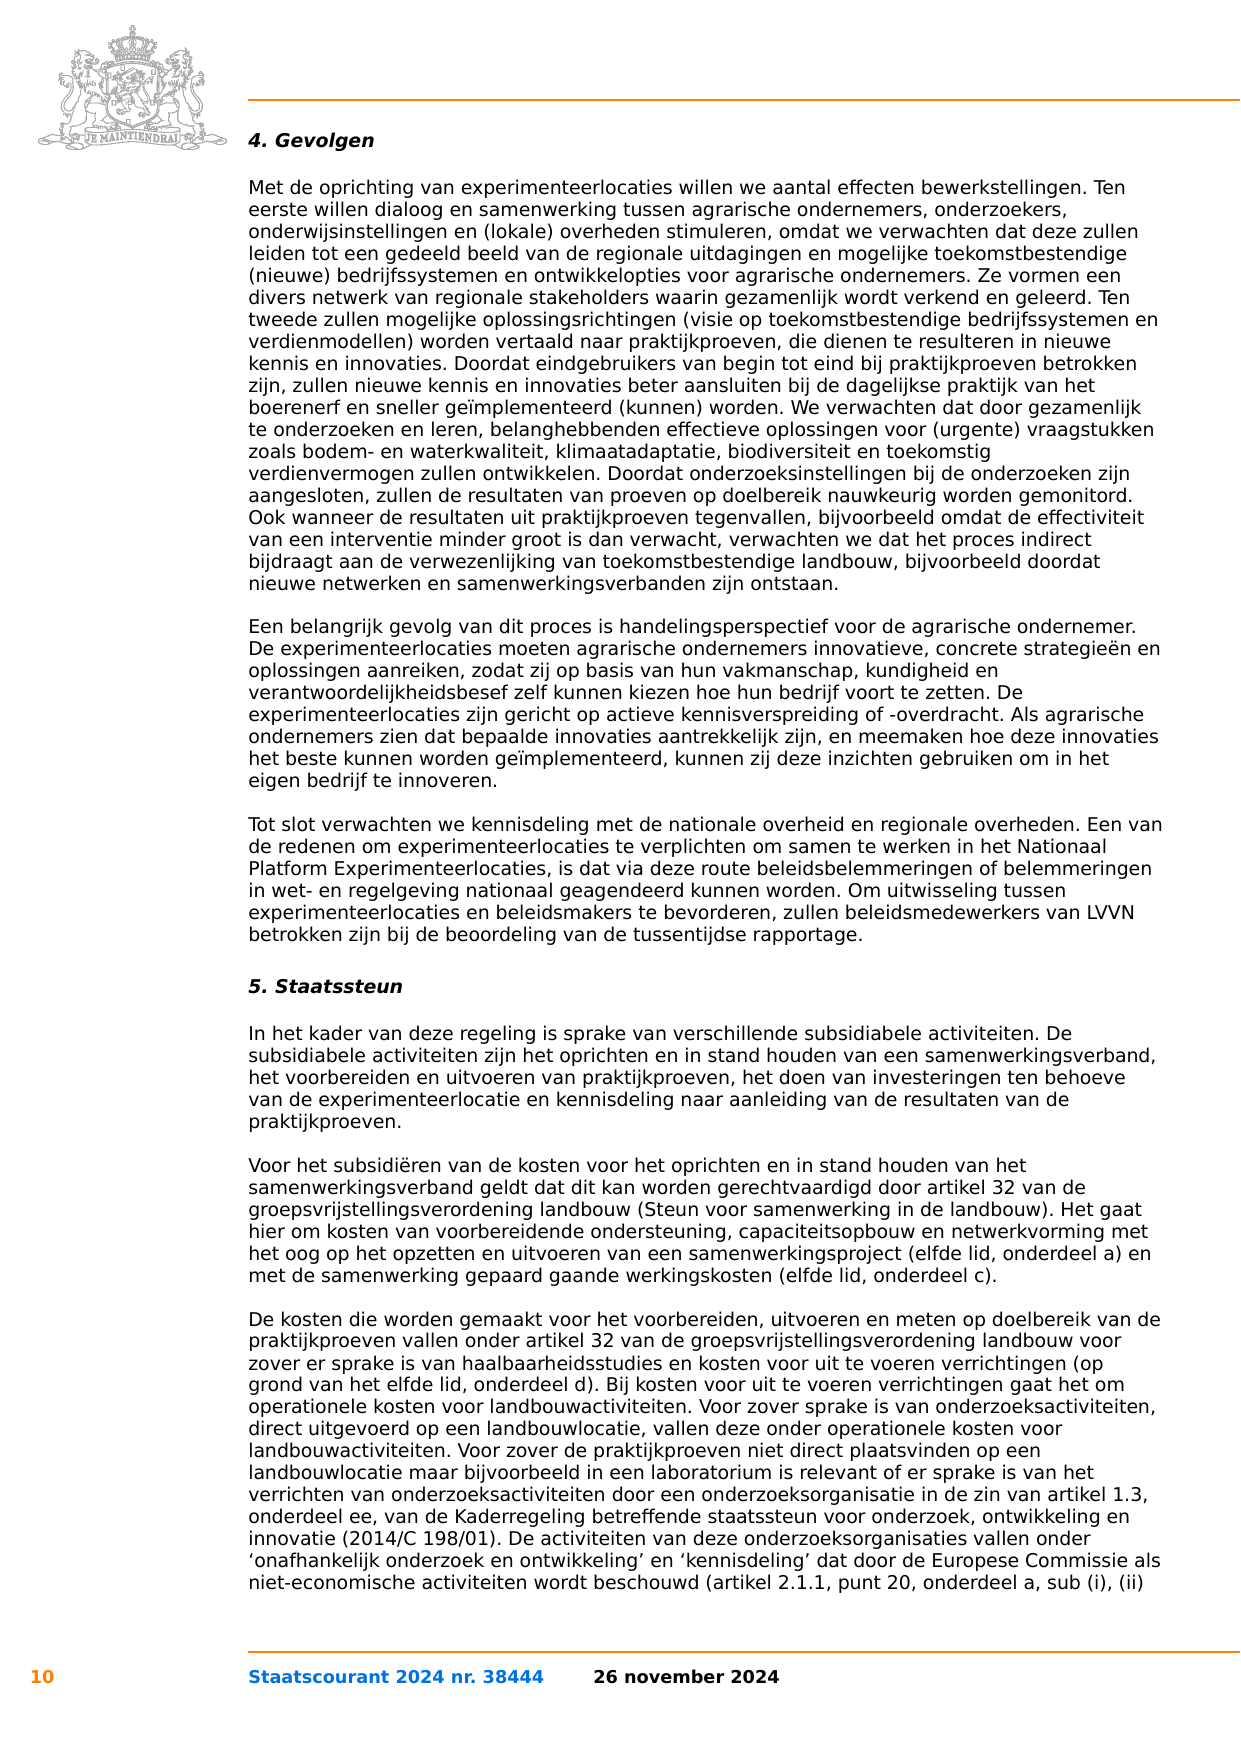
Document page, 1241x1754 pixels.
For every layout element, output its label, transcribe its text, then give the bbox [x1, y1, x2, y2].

picture [38, 25, 227, 150]
text Met de oprichting van experimenteerlocaties willen we aantal effecten bewerkstellingen. Ten eerste willen dialoog en samenwerking tussen agrarische ondernemers, onderzoekers, onderwijsinstellingen en (lokale) overheden stimuleren, omdat we verwachten dat deze zullen leiden tot een gedeeld beeld van de regionale uitdagingen en mogelijke toekomstbestendige (nieuwe) bedrijfssystemen en ontwikkelopties voor agrarische ondernemers. Ze vormen een divers netwerk van regionale stakeholders waarin gezamenlijk wordt verkend en geleerd. Ten tweede zullen mogelijke oplossingsrichtingen (visie op toekomstbestendige bedrijfssystemen en verdienmodellen) worden vertaald naar praktijkproeven, die dienen te resulteren in nieuwe kennis en innovaties. Doordat eindgebruikers van begin tot eind bij praktijkproeven betrokken zijn, zullen nieuwe kennis en innovaties beter aansluiten bij de dagelijkse praktijk van het boerenerf en sneller geïmplementeerd (kunnen) worden. We verwachten dat door gezamenlijk te onderzoeken en leren, belanghebbenden effectieve oplossingen voor (urgente) vraagstukken zoals bodem- en waterkwaliteit, klimaatadaptatie, biodiversiteit en toekomstig verdienvermogen zullen ontwikkelen. Doordat onderzoeksinstellingen bij de onderzoeken zijn aangesloten, zullen de resultaten van proeven op doelbereik nauwkeurig worden gemonitord. Ook wanneer de resultaten uit praktijkproeven tegenvallen, bijvoorbeeld omdat de effectiviteit van een interventie minder groot is dan verwacht, verwachten we dat het proces indirect bijdraagt aan de verwezenlijking van toekomstbestendige landbouw, bijvoorbeeld doordat nieuwe netwerken en samenwerkingsverbanden zijn ontstaan. [248, 177, 1163, 594]
text Een belangrijk gevolg van dit proces is handelingsperspectief voor de agrarische ondernemer. De experimenteerlocaties moeten agrarische ondernemers innovatieve, concrete strategieën en oplossingen aanreiken, zodat zij op basis van hun vakmanschap, kundigheid en verantwoordelijkheidsbesef zelf kunnen kiezen hoe hun bedrijf voort te zetten. De experimenteerlocaties zijn gericht op actieve kennisverspreiding of -overdracht. Als agrarische ondernemers zien dat bepaalde innovaties aantrekkelijk zijn, en meemaken hoe deze innovaties het beste kunnen worden geïmplementeerd, kunnen zij deze inzichten gebruiken om in het eigen bedrijf te innoveren. [248, 616, 1163, 792]
subtitle 5. Staatssteun [248, 976, 1163, 998]
text Voor het subsidiëren van de kosten voor het oprichten en in stand houden van het samenwerkingsverband geldt dat dit kan worden gerechtvaardigd door artikel 32 van de groepsvrijstellingsverordening landbouw (Steun voor samenwerking in de landbouw). Het gaat hier om kosten van voorbereidende ondersteuning, capaciteitsopbouw en netwerkvorming met het oog op het opzetten en uitvoeren van een samenwerkingsproject (elfde lid, onderdeel a) en met de samenwerking gepaard gaande werkingskosten (elfde lid, onderdeel c). [248, 1155, 1163, 1287]
text Tot slot verwachten we kennisdeling met de nationale overheid en regionale overheden. Een van de redenen om experimenteerlocaties te verplichten om samen te werken in het Nationaal Platform Experimenteerlocaties, is dat via deze route beleidsbelemmeringen of belemmeringen in wet- en regelgeving nationaal geagendeerd kunnen worden. Om uitwisseling tussen experimenteerlocaties en beleidsmakers te bevorderen, zullen beleidsmedewerkers van LVVN betrokken zijn bij de beoordeling van de tussentijdse rapportage. [248, 814, 1163, 946]
text In het kader van deze regeling is sprake van verschillende subsidiabele activiteiten. De subsidiabele activiteiten zijn het oprichten en in stand houden van een samenwerkingsverband, het voorbereiden en uitvoeren van praktijkproeven, het doen van investeringen ten behoeve van de experimenteerlocatie en kennisdeling naar aanleiding van de resultaten van de praktijkproeven. [248, 1023, 1163, 1133]
text De kosten die worden gemaakt voor het voorbereiden, uitvoeren en meten op doelbereik van de praktijkproeven vallen onder artikel 32 van de groepsvrijstellingsverordening landbouw voor zover er sprake is van haalbaarheidsstudies en kosten voor uit te voeren verrichtingen (op grond van het elfde lid, onderdeel d). Bij kosten voor uit te voeren verrichtingen gaat het om operationele kosten voor landbouwactiviteiten. Voor zover sprake is van onderzoeksactiviteiten, direct uitgevoerd op een landbouwlocatie, vallen deze onder operationele kosten voor landbouwactiviteiten. Voor zover de praktijkproeven niet direct plaatsvinden op een landbouwlocatie maar bijvoorbeeld in een laboratorium is relevant of er sprake is van het verrichten van onderzoeksactiviteiten door een onderzoeksorganisatie in de zin van artikel 1.3, onderdeel ee, van de Kaderregeling betreffende staatssteun voor onderzoek, ontwikkeling en innovatie (2014/C 198/01). De activiteiten van deze onderzoeksorganisaties vallen onder ‘onafhankelijk onderzoek en ontwikkeling’ en ‘kennisdeling’ dat door de Europese Commissie als niet-economische activiteiten wordt beschouwd (artikel 2.1.1, punt 20, onderdeel a, sub (i), (ii) [248, 1308, 1163, 1594]
subtitle 4. Gevolgen [248, 130, 1163, 152]
